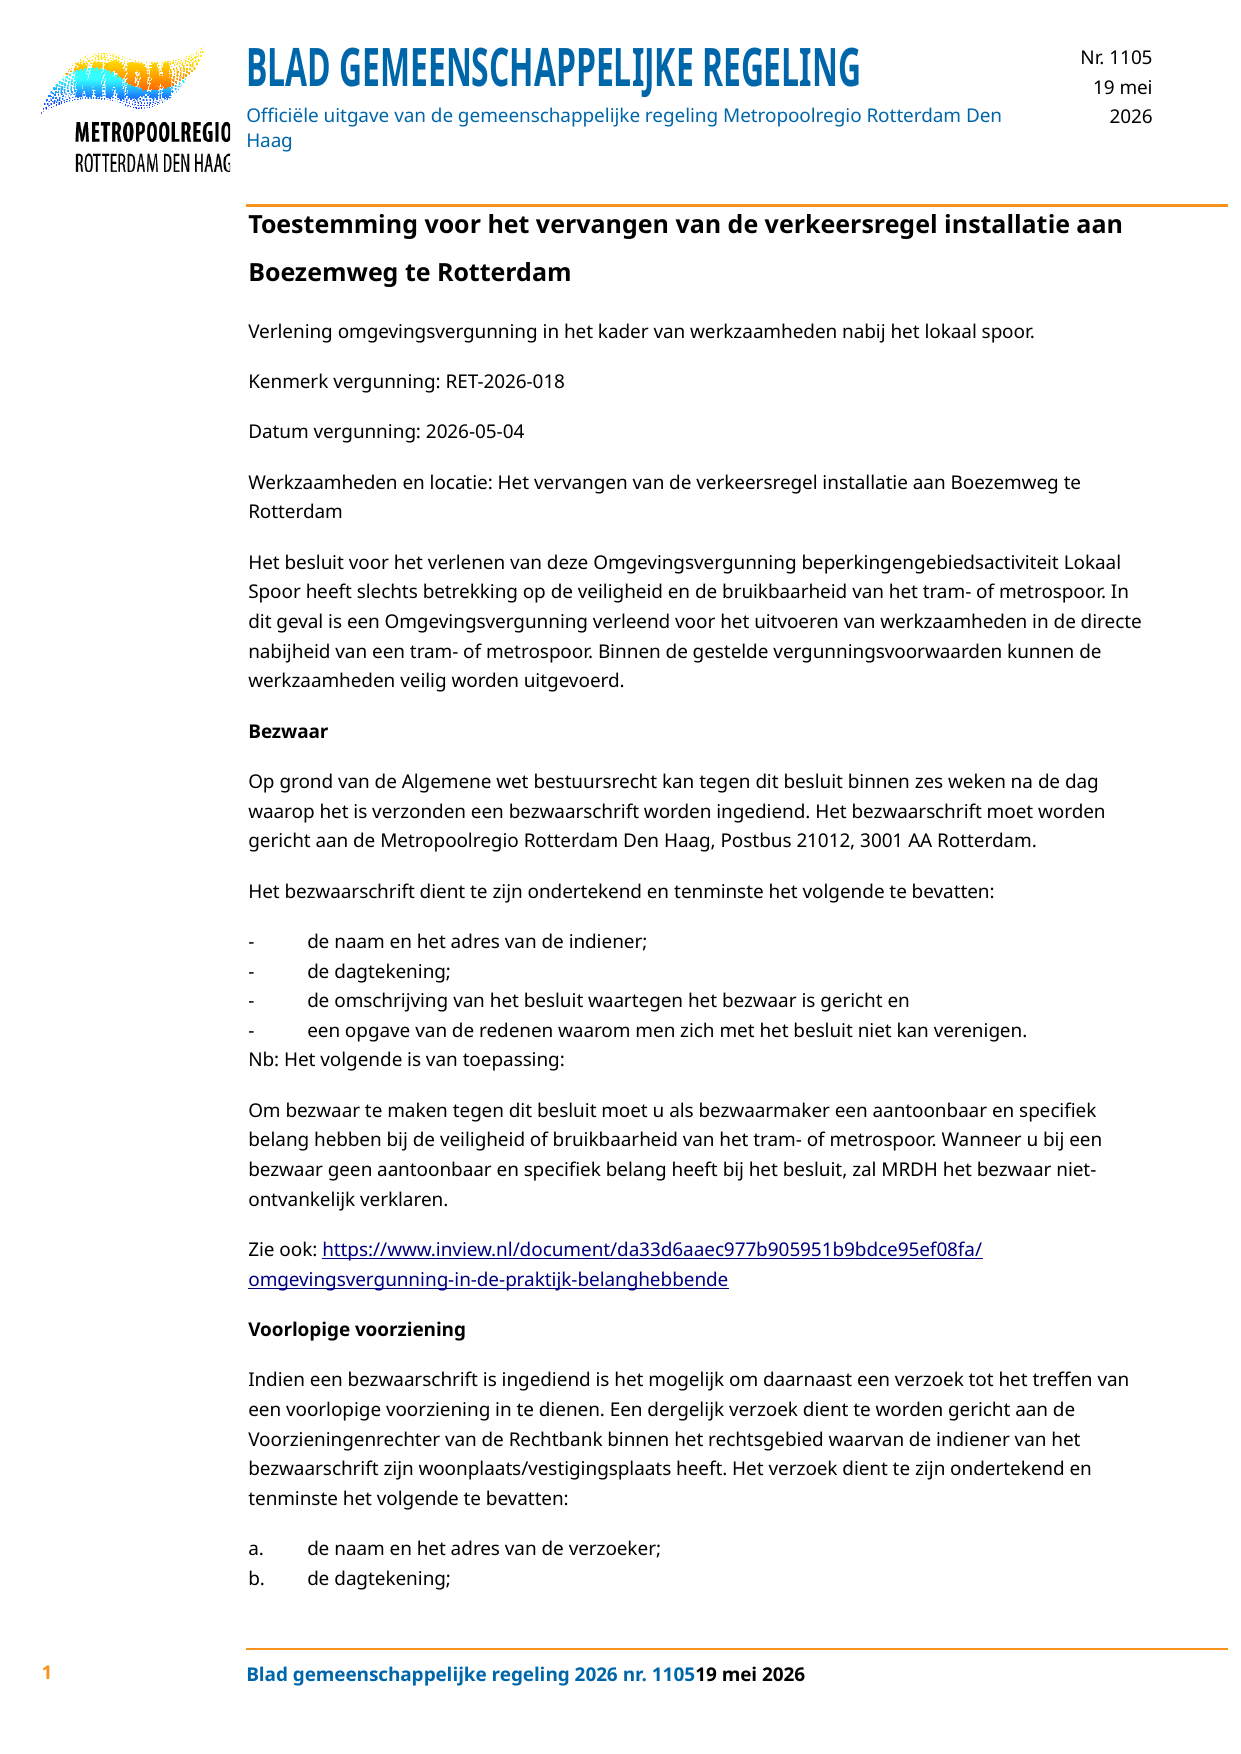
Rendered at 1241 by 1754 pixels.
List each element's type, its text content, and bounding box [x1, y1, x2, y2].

list de dagtekening; [248, 1565, 1152, 1591]
text Voorlopige voorziening [248, 1316, 1152, 1342]
text Op grond van de Algemene wet bestuursrecht kan tegen dit besluit binnen zes weken na de dag waarop het is verzonden een bezwaarschrift worden ingediend. Het bezwaarschrift moet worden gericht aan de Metropoolregio Rotterdam Den Haag, Postbus 21012, 3001 AA Rotterdam. [248, 768, 1152, 853]
text Werkzaamheden en locatie: Het vervangen van de verkeersregel installatie aan Boezemweg te Rotterdam [248, 469, 1152, 524]
text Bezwaar [248, 718, 1152, 744]
text Het bezwaarschrift dient te zijn ondertekend en tenminste het volgende te bevatten: [248, 878, 1152, 904]
text Zie ook: https://www.inview.nl/document/da33d6aaec977b905951b9bdce95ef08fa/omgevingsvergunning-in-de-praktijk-belanghebbende [248, 1236, 1152, 1292]
list de dagtekening; [248, 958, 1152, 984]
list een opgave van de redenen waarom men zich met het besluit niet kan verenigen. [248, 1017, 1152, 1043]
text Toestemming voor het vervangen van de verkeersregel installatie aan Boezemweg te Rotterdam [248, 207, 1152, 288]
picture [41, 47, 231, 172]
text Datum vergunning: 2026-05-04 [248, 419, 1152, 444]
text Om bezwaar te maken tegen dit besluit moet u als bezwaarmaker een aantoonbaar en specifiek belang hebben bij de veiligheid of bruikbaarheid van het tram- of metrospoor. Wanneer u bij een bezwaar geen aantoonbaar en specifiek belang heeft bij het besluit, zal MRDH het bezwaar niet-ontvankelijk verklaren. [248, 1097, 1152, 1212]
list de omschrijving van het besluit waartegen het bezwaar is gericht en [248, 987, 1152, 1013]
text Indien een bezwaarschrift is ingediend is het mogelijk om daarnaast een verzoek tot het treffen van een voorlopige voorziening in te dienen. Een dergelijk verzoek dient te worden gericht aan de Voorzieningenrechter van de Rechtbank binnen het rechtsgebied waarvan de indiener van het bezwaarschrift zijn woonplaats/vestigingsplaats heeft. Het verzoek dient te zijn ondertekend en tenminste het volgende te bevatten: [248, 1367, 1152, 1511]
text Kenmerk vergunning: RET-2026-018 [248, 368, 1152, 394]
text Verlening omgevingsvergunning in het kader van werkzaamheden nabij het lokaal spoor. [248, 318, 1152, 344]
text Nb: Het volgende is van toepassing: [248, 1047, 1152, 1072]
list de naam en het adres van de verzoeker; [248, 1535, 1152, 1561]
list de naam en het adres van de indiener; [248, 928, 1152, 954]
text Het besluit voor het verlenen van deze Omgevingsvergunning beperkingengebiedsactiviteit Lokaal Spoor heeft slechts betrekking op de veiligheid en de bruikbaarheid van het tram- of metrospoor. In dit geval is een Omgevingsvergunning verleend voor het uitvoeren van werkzaamheden in de directe nabijheid van een tram- of metrospoor. Binnen de gestelde vergunningsvoorwaarden kunnen de werkzaamheden veilig worden uitgevoerd. [248, 549, 1152, 693]
